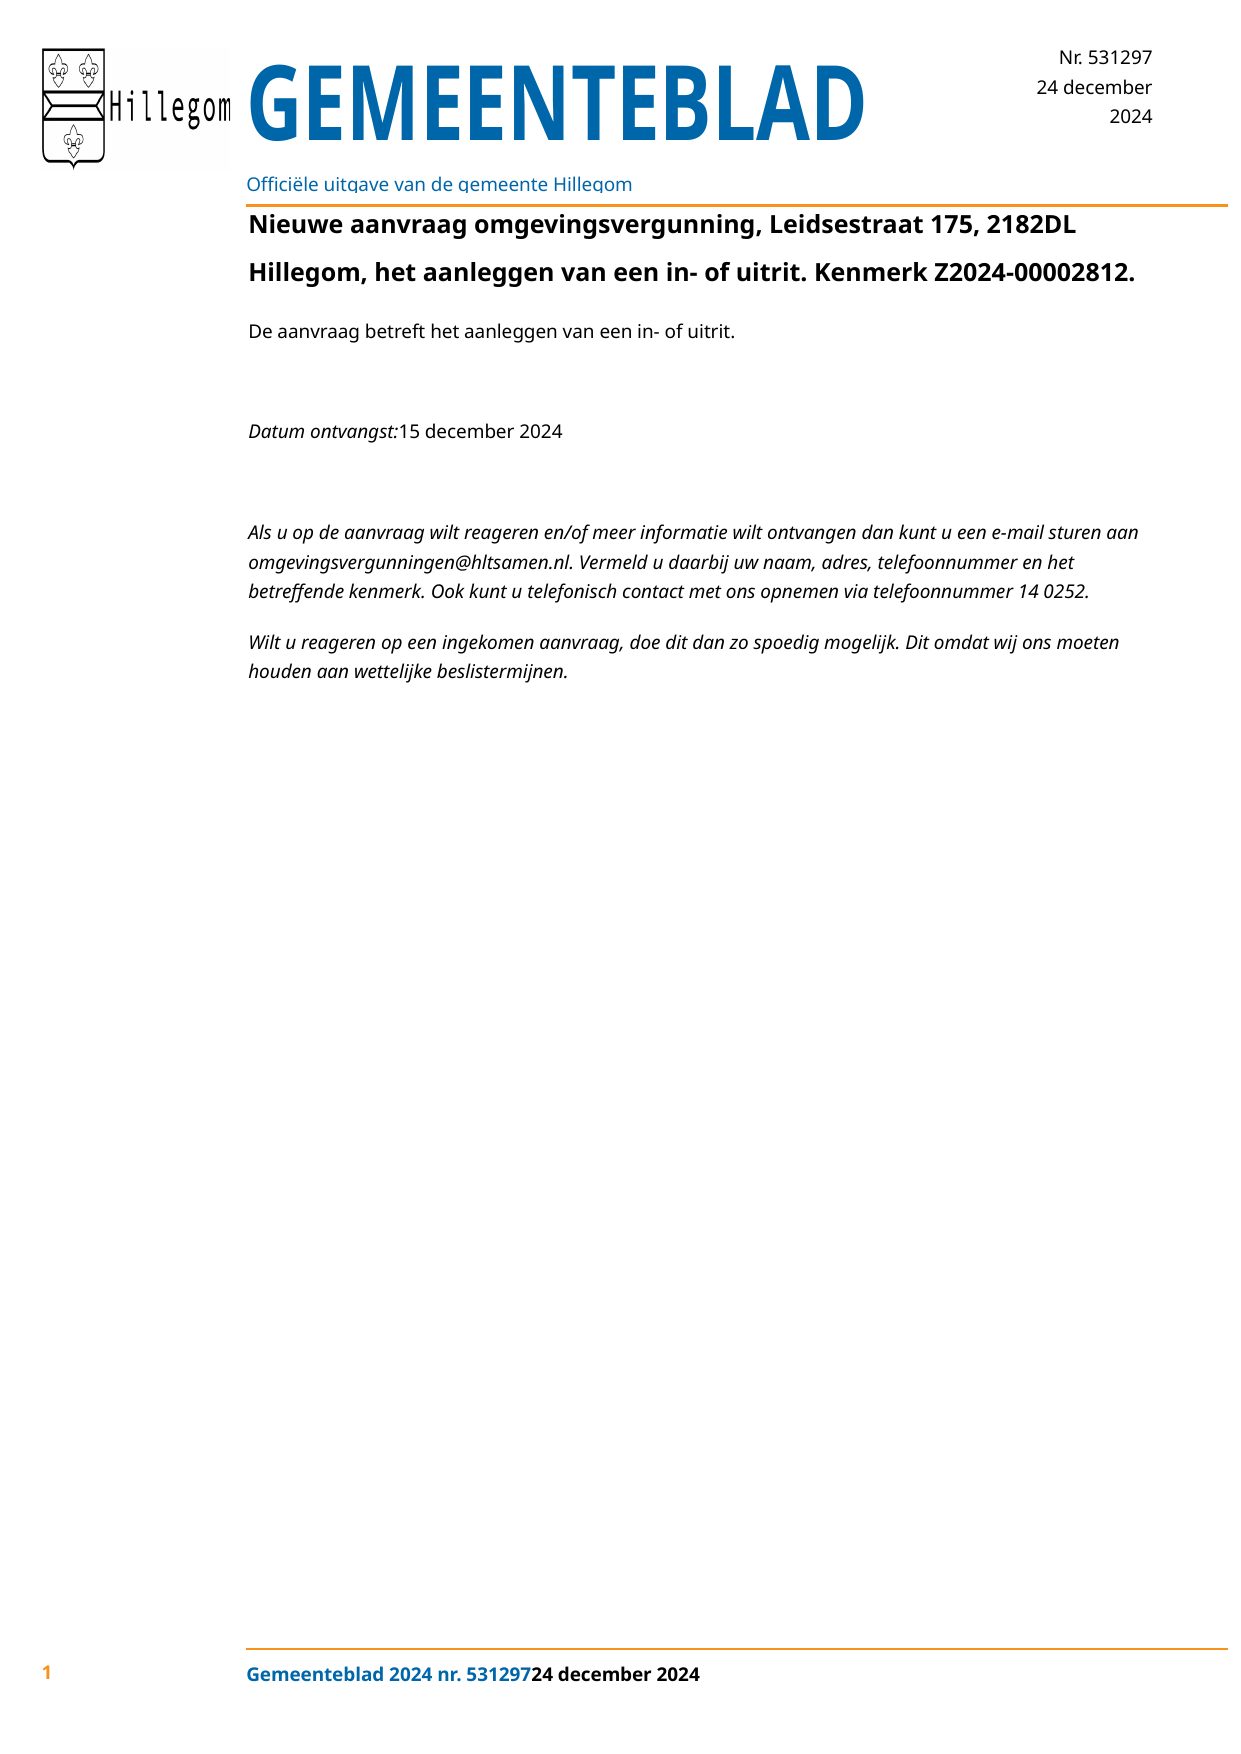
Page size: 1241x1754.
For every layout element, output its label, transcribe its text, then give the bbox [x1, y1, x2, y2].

text Als u op de aanvraag wilt reageren en/of meer informatie wilt ontvangen dan kunt u een e-mail sturen aan omgevingsvergunningen@hltsamen.nl. Vermeld u daarbij uw naam, adres, telefoonnummer en het betreffende kenmerk. Ook kunt u telefonisch contact met ons opnemen via telefoonnummer 14 0252. [248, 519, 1152, 604]
text Datum ontvangst:15 december 2024 [248, 419, 1152, 444]
text Nieuwe aanvraag omgevingsvergunning, Leidsestraat 175, 2182DL Hillegom, het aanleggen van een in- of uitrit. Kenmerk Z2024-00002812. [248, 207, 1152, 288]
text De aanvraag betreft het aanleggen van een in- of uitrit. [248, 318, 1152, 344]
picture [41, 47, 231, 172]
text Wilt u reageren op een ingekomen aanvraag, doe dit dan zo spoedig mogelijk. Dit omdat wij ons moeten houden aan wettelijke beslistermijnen. [248, 629, 1152, 684]
